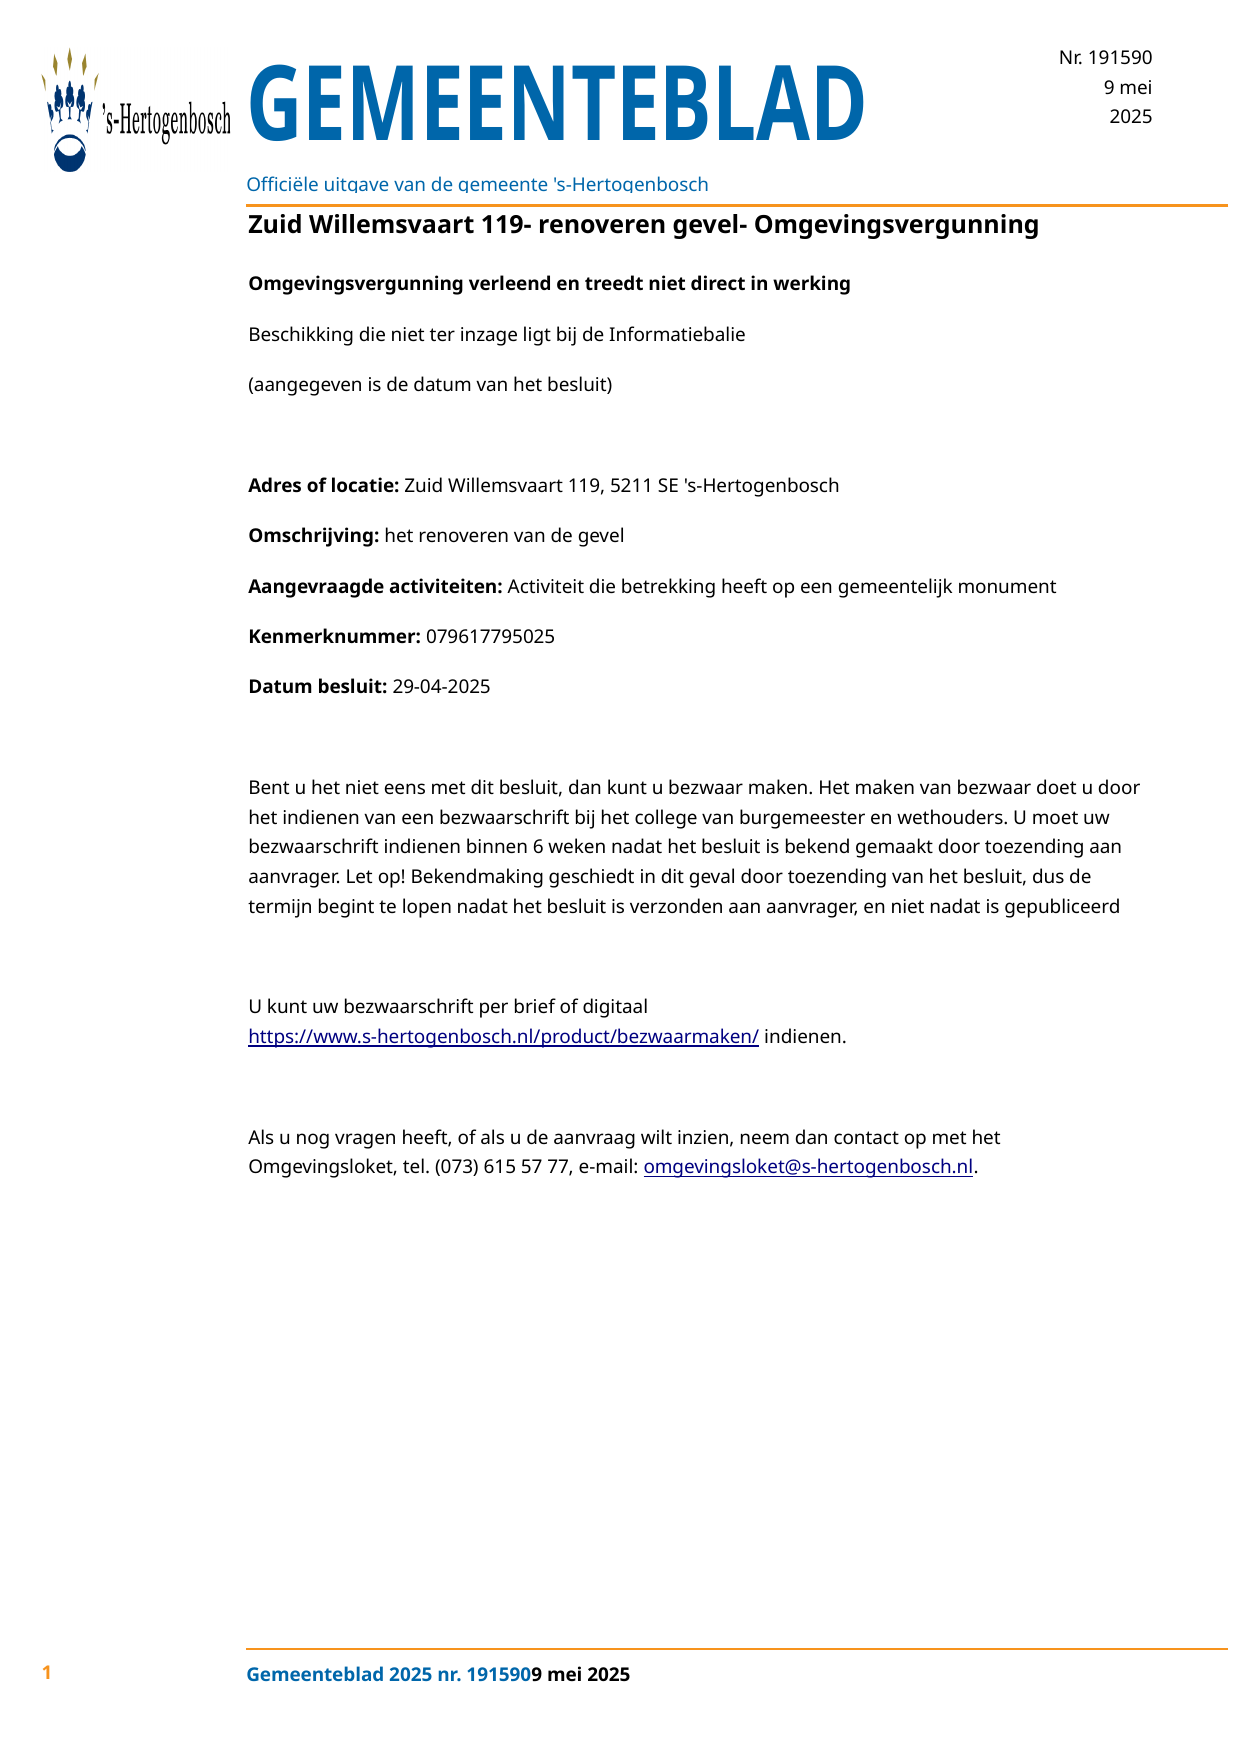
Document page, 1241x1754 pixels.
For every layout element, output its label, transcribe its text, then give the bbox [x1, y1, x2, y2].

text (aangegeven is de datum van het besluit) [248, 371, 1152, 397]
text Bent u het niet eens met dit besluit, dan kunt u bezwaar maken. Het maken van bezwaar doet u door het indienen van een bezwaarschrift bij het college van burgemeester en wethouders. U moet uw bezwaarschrift indienen binnen 6 weken nadat het besluit is bekend gemaakt door toezending aan aanvrager. Let op! Bekendmaking geschiedt in dit geval door toezending van het besluit, dus de termijn begint te lopen nadat het besluit is verzonden aan aanvrager, en niet nadat is gepubliceerd [248, 774, 1152, 918]
text Omschrijving: het renoveren van de gevel [248, 522, 1152, 548]
text Adres of locatie: Zuid Willemsvaart 119, 5211 SE 's-Hertogenbosch [248, 472, 1152, 498]
text U kunt uw bezwaarschrift per brief of digitaal https://www.s-hertogenbosch.nl/product/bezwaarmaken/ indienen. [248, 994, 1152, 1049]
text Datum besluit: 29-04-2025 [248, 674, 1152, 699]
text Kenmerknummer: 079617795025 [248, 623, 1152, 649]
text Als u nog vragen heeft, of als u de aanvraag wilt inzien, neem dan contact op met het Omgevingsloket, tel. (073) 615 57 77, e-mail: omgevingsloket@s-hertogenbosch.nl. [248, 1124, 1152, 1179]
picture [41, 47, 231, 172]
text Omgevingsvergunning verleend en treedt niet direct in werking [248, 270, 1152, 296]
text Beschikking die niet ter inzage ligt bij de Informatiebalie [248, 321, 1152, 346]
text Aangevraagde activiteiten: Activiteit die betrekking heeft op een gemeentelijk monument [248, 573, 1152, 598]
text Zuid Willemsvaart 119- renoveren gevel- Omgevingsvergunning [248, 207, 1152, 241]
